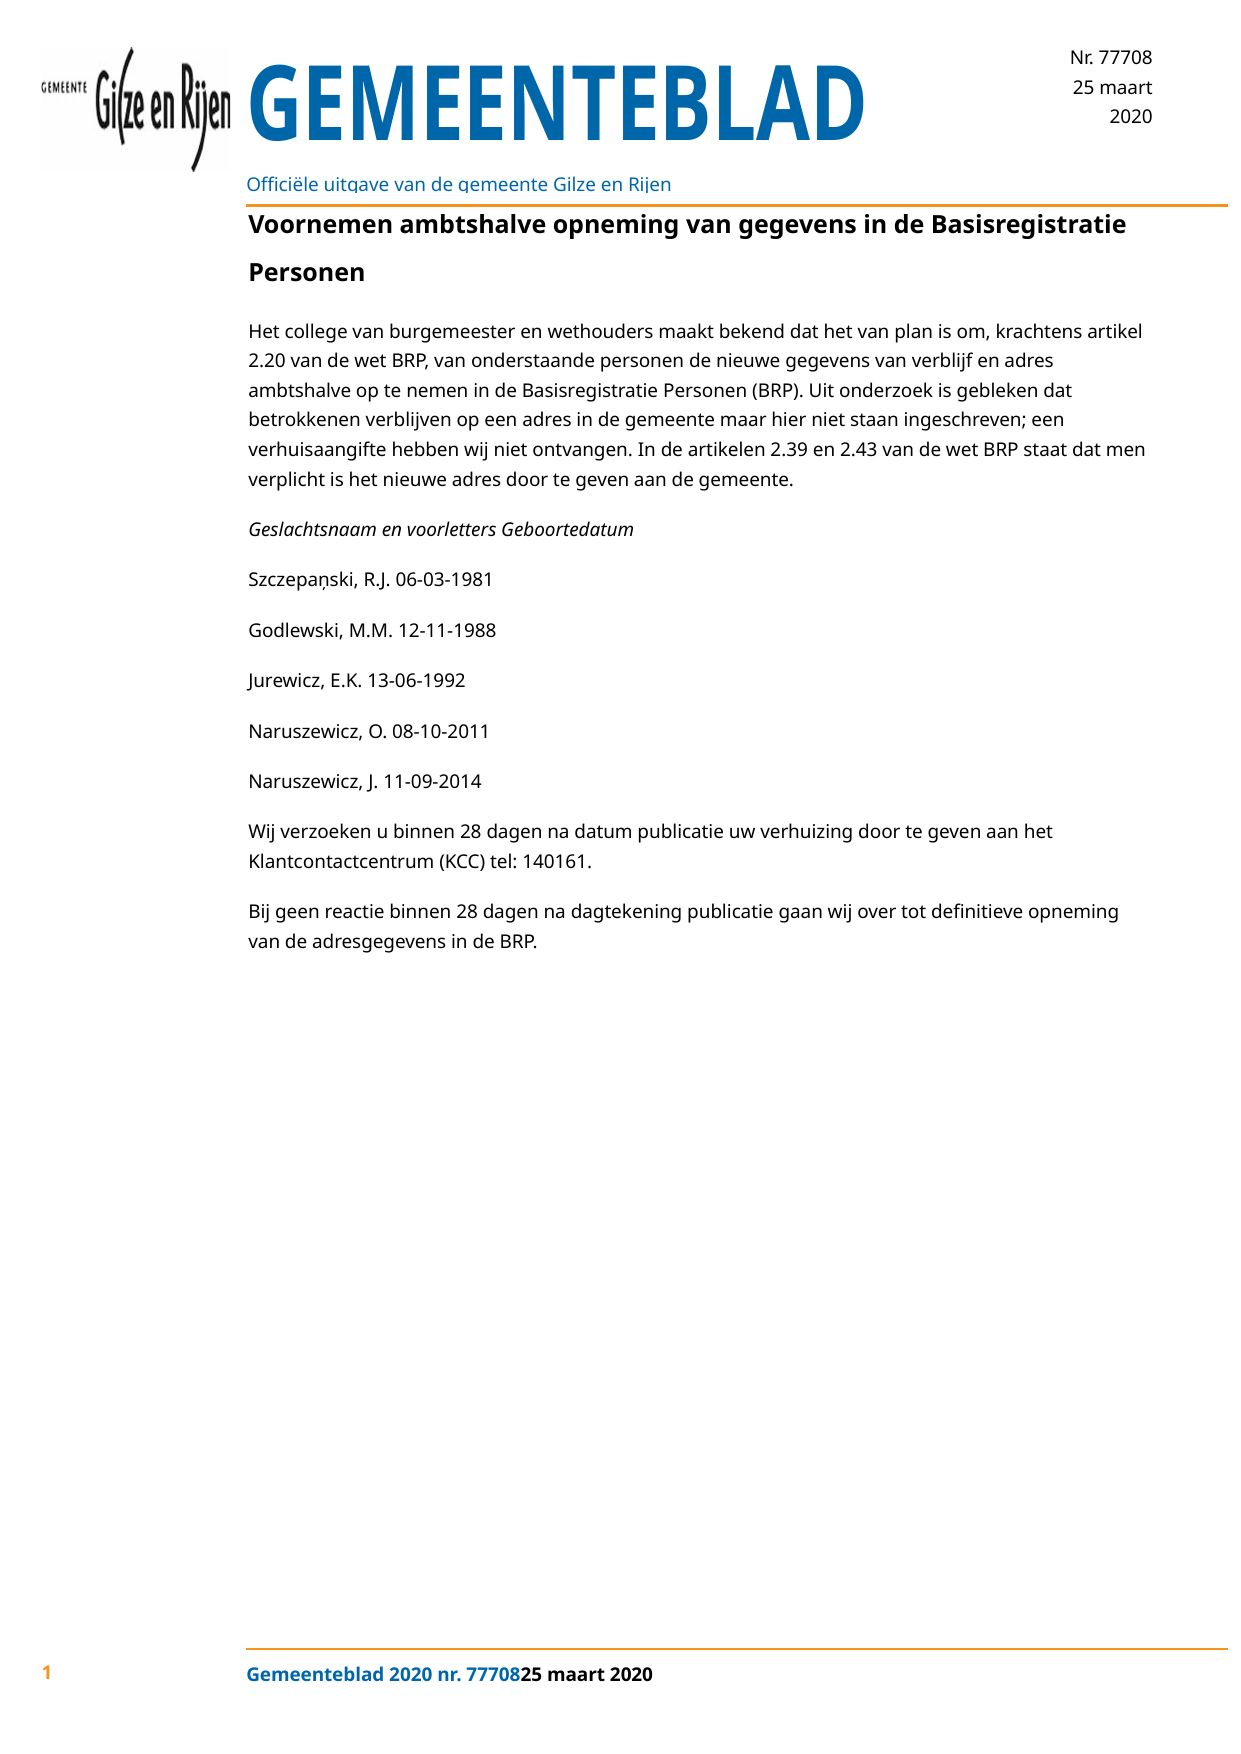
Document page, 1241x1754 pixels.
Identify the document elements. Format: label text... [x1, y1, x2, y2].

text Szczepaņski, R.J. 06-03-1981 [248, 567, 1152, 592]
text Naruszewicz, O. 08-10-2011 [248, 718, 1152, 744]
text Geslachtsnaam en voorletters Geboortedatum [248, 516, 1152, 542]
picture [41, 47, 231, 172]
text Godlewski, M.M. 12-11-1988 [248, 617, 1152, 643]
text Jurewicz, E.K. 13-06-1992 [248, 667, 1152, 693]
text Wij verzoeken u binnen 28 dagen na datum publicatie uw verhuizing door te geven aan het Klantcontactcentrum (KCC) tel: 140161. [248, 819, 1152, 874]
text Het college van burgemeester en wethouders maakt bekend dat het van plan is om, krachtens artikel 2.20 van de wet BRP, van onderstaande personen de nieuwe gegevens van verblijf en adres ambtshalve op te nemen in de Basisregistratie Personen (BRP). Uit onderzoek is gebleken dat betrokkenen verblijven op een adres in de gemeente maar hier niet staan ingeschreven; een verhuisaangifte hebben wij niet ontvangen. In de artikelen 2.39 en 2.43 van de wet BRP staat dat men verplicht is het nieuwe adres door te geven aan de gemeente. [248, 318, 1152, 492]
text Naruszewicz, J. 11-09-2014 [248, 768, 1152, 794]
text Voornemen ambtshalve opneming van gegevens in de Basisregistratie Personen [248, 207, 1152, 288]
text Bij geen reactie binnen 28 dagen na dagtekening publicatie gaan wij over tot definitieve opneming van de adresgegevens in de BRP. [248, 899, 1152, 954]
